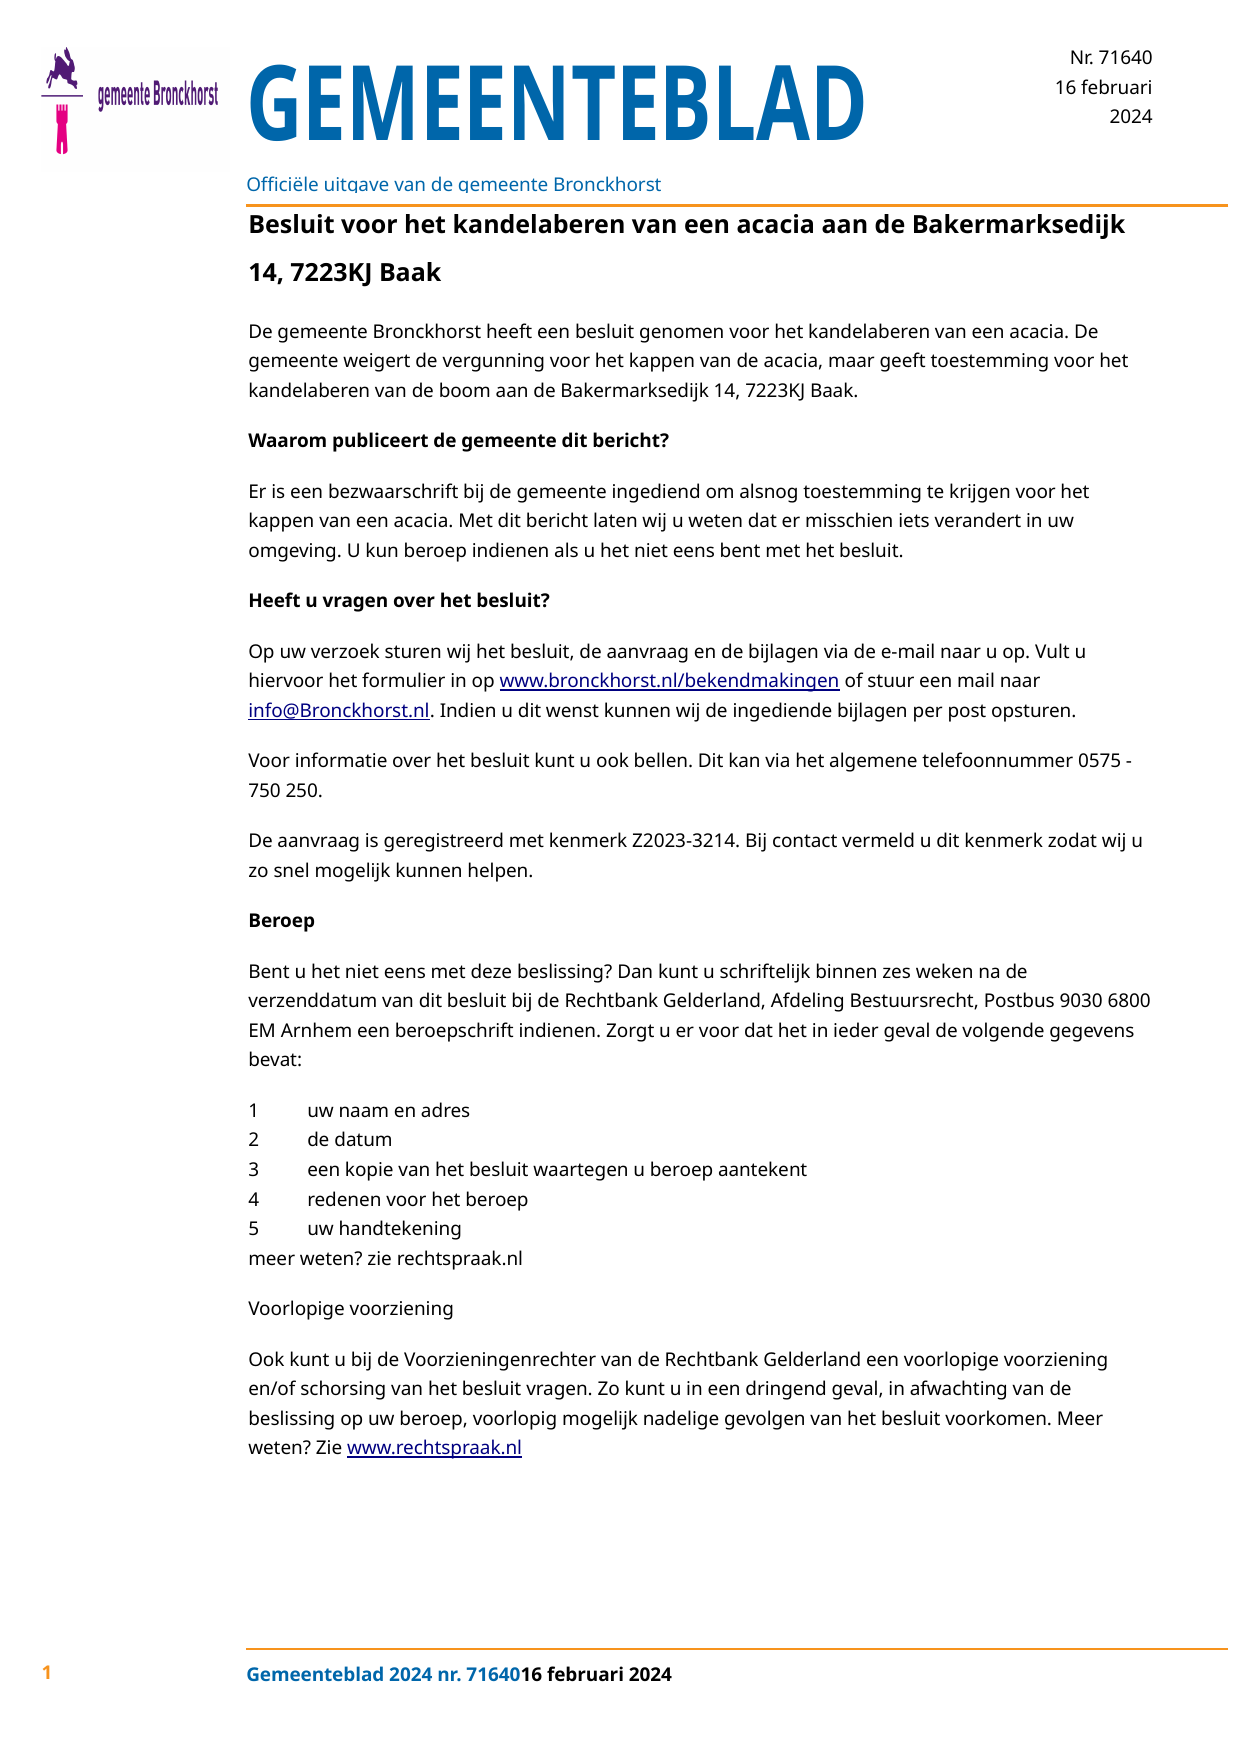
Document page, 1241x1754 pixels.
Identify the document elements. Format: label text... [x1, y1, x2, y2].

list een kopie van het besluit waartegen u beroep aantekent [248, 1156, 1152, 1182]
text De aanvraag is geregistreerd met kenmerk Z2023-3214. Bij contact vermeld u dit kenmerk zodat wij u zo snel mogelijk kunnen helpen. [248, 827, 1152, 883]
text Op uw verzoek sturen wij het besluit, de aanvraag en de bijlagen via de e-mail naar u op. Vult u hiervoor het formulier in op www.bronckhorst.nl/bekendmakingen of stuur een mail naar info@Bronckhorst.nl. Indien u dit wenst kunnen wij de ingediende bijlagen per post opsturen. [248, 638, 1152, 723]
text Beroep [248, 907, 1152, 933]
list uw handtekening [248, 1215, 1152, 1241]
text Heeft u vragen over het besluit? [248, 587, 1152, 613]
text Waarom publiceert de gemeente dit bericht? [248, 427, 1152, 453]
text Voorlopige voorziening [248, 1295, 1152, 1321]
text De gemeente Bronckhorst heeft een besluit genomen voor het kandelaberen van een acacia. De gemeente weigert de vergunning voor het kappen van de acacia, maar geeft toestemming voor het kandelaberen van de boom aan de Bakermarksedijk 14, 7223KJ Baak. [248, 318, 1152, 403]
text Voor informatie over het besluit kunt u ook bellen. Dit kan via het algemene telefoonnummer 0575 - 750 250. [248, 747, 1152, 803]
text Er is een bezwaarschrift bij de gemeente ingediend om alsnog toestemming te krijgen voor het kappen van een acacia. Met dit bericht laten wij u weten dat er misschien iets verandert in uw omgeving. U kun beroep indienen als u het niet eens bent met het besluit. [248, 478, 1152, 563]
text Besluit voor het kandelaberen van een acacia aan de Bakermarksedijk 14, 7223KJ Baak [248, 207, 1152, 288]
text Ook kunt u bij de Voorzieningenrechter van de Rechtbank Gelderland een voorlopige voorziening en/of schorsing van het besluit vragen. Zo kunt u in een dringend geval, in afwachting van de beslissing op uw beroep, voorlopig mogelijk nadelige gevolgen van het besluit voorkomen. Meer weten? Zie www.rechtspraak.nl [248, 1346, 1152, 1460]
text meer weten? zie rechtspraak.nl [248, 1245, 1152, 1271]
list de datum [248, 1127, 1152, 1152]
list redenen voor het beroep [248, 1186, 1152, 1212]
list uw naam en adres [248, 1097, 1152, 1123]
text Bent u het niet eens met deze beslissing? Dan kunt u schriftelijk binnen zes weken na de verzenddatum van dit besluit bij de Rechtbank Gelderland, Afdeling Bestuursrecht, Postbus 9030 6800 EM Arnhem een beroepschrift indienen. Zorgt u er voor dat het in ieder geval de volgende gegevens bevat: [248, 958, 1152, 1072]
picture [41, 47, 231, 172]
